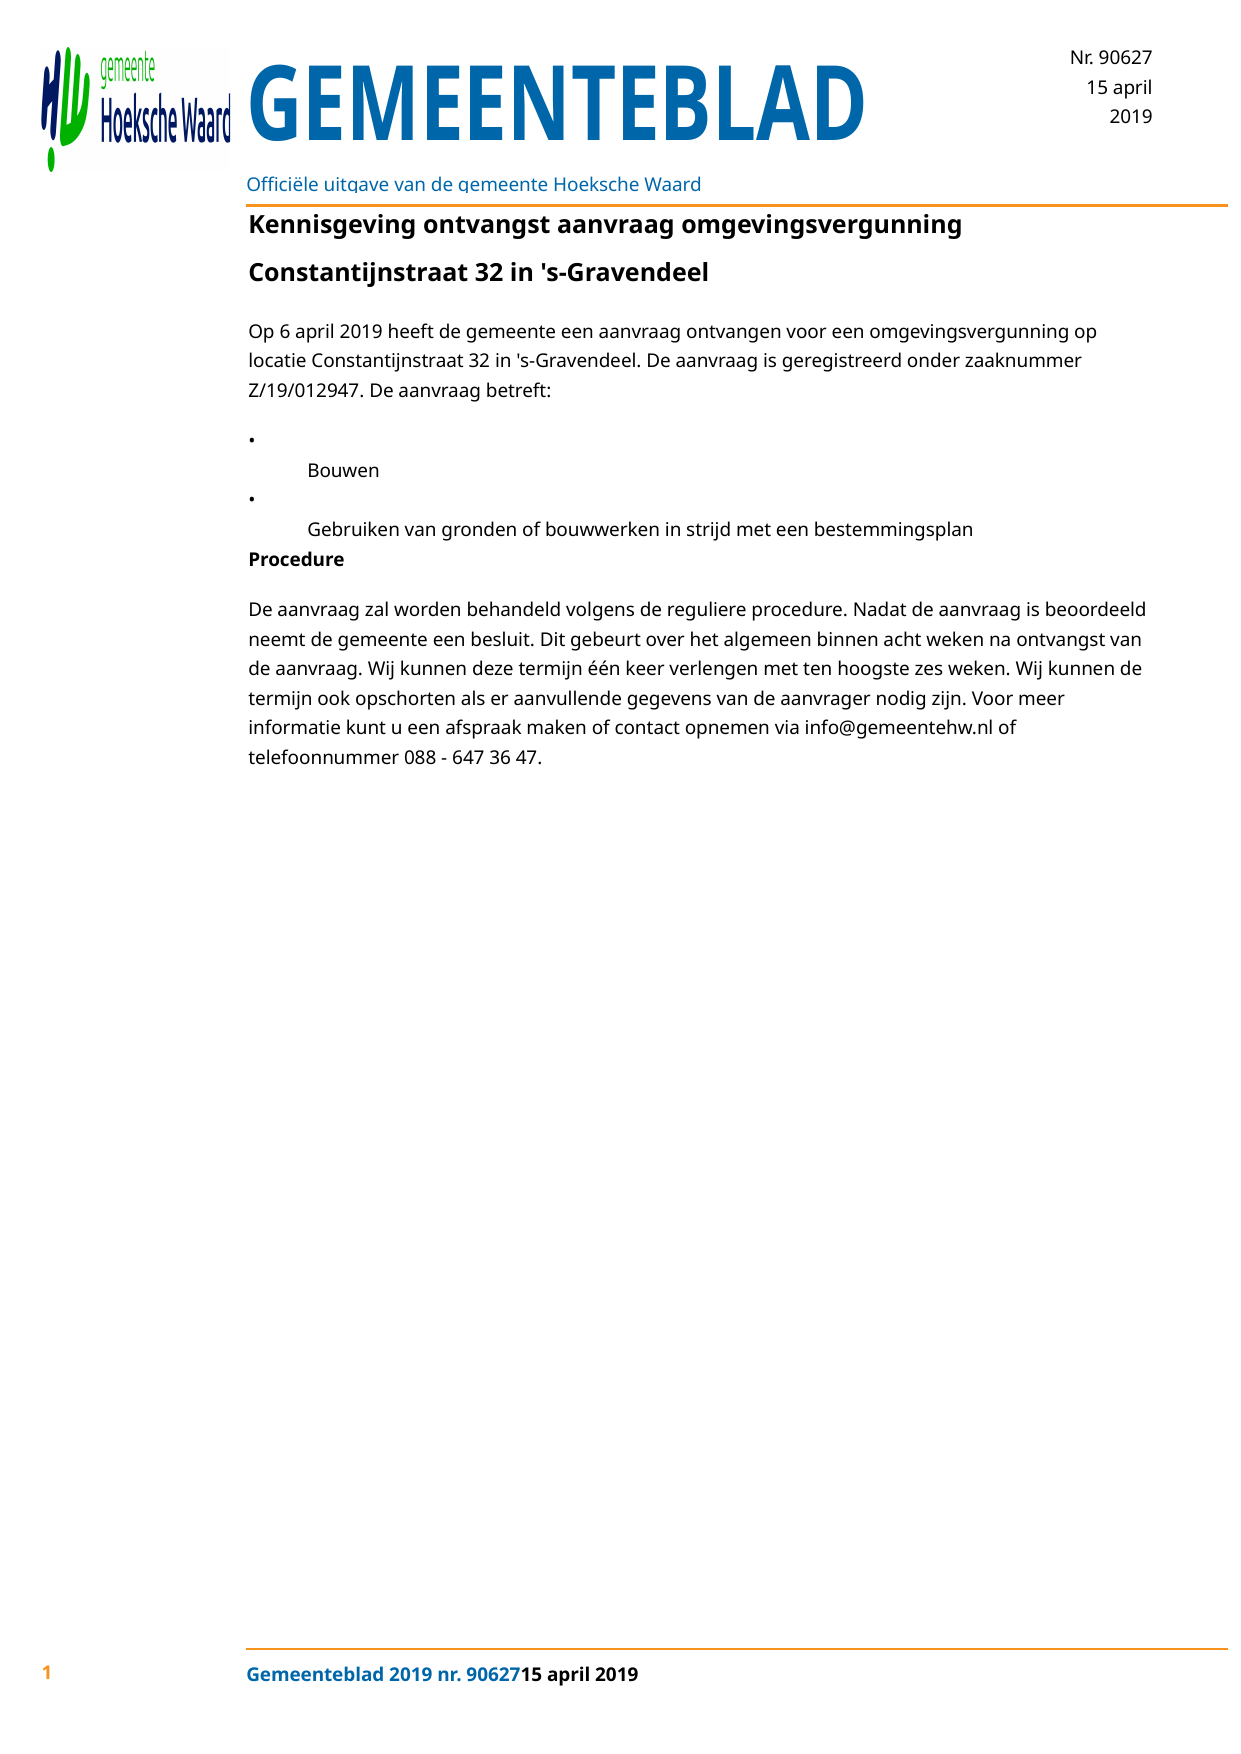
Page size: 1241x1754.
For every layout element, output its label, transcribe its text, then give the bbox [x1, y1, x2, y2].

text Procedure [248, 546, 1152, 572]
list Bouwen [248, 457, 1152, 483]
text De aanvraag zal worden behandeld volgens de reguliere procedure. Nadat de aanvraag is beoordeeld neemt de gemeente een besluit. Dit gebeurt over het algemeen binnen acht weken na ontvangst van de aanvraag. Wij kunnen deze termijn één keer verlengen met ten hoogste zes weken. Wij kunnen de termijn ook opschorten als er aanvullende gegevens van de aanvrager nodig zijn. Voor meer informatie kunt u een afspraak maken of contact opnemen via info@gemeentehw.nl of telefoonnummer 088 - 647 36 47. [248, 596, 1152, 770]
text Kennisgeving ontvangst aanvraag omgevingsvergunning Constantijnstraat 32 in 's-Gravendeel [248, 207, 1152, 288]
text Op 6 april 2019 heeft de gemeente een aanvraag ontvangen voor een omgevingsvergunning op locatie Constantijnstraat 32 in 's-Gravendeel. De aanvraag is geregistreerd onder zaaknummer Z/19/012947. De aanvraag betreft: [248, 318, 1152, 403]
list Gebruiken van gronden of bouwwerken in strijd met een bestemmingsplan [248, 516, 1152, 542]
picture [41, 47, 231, 172]
